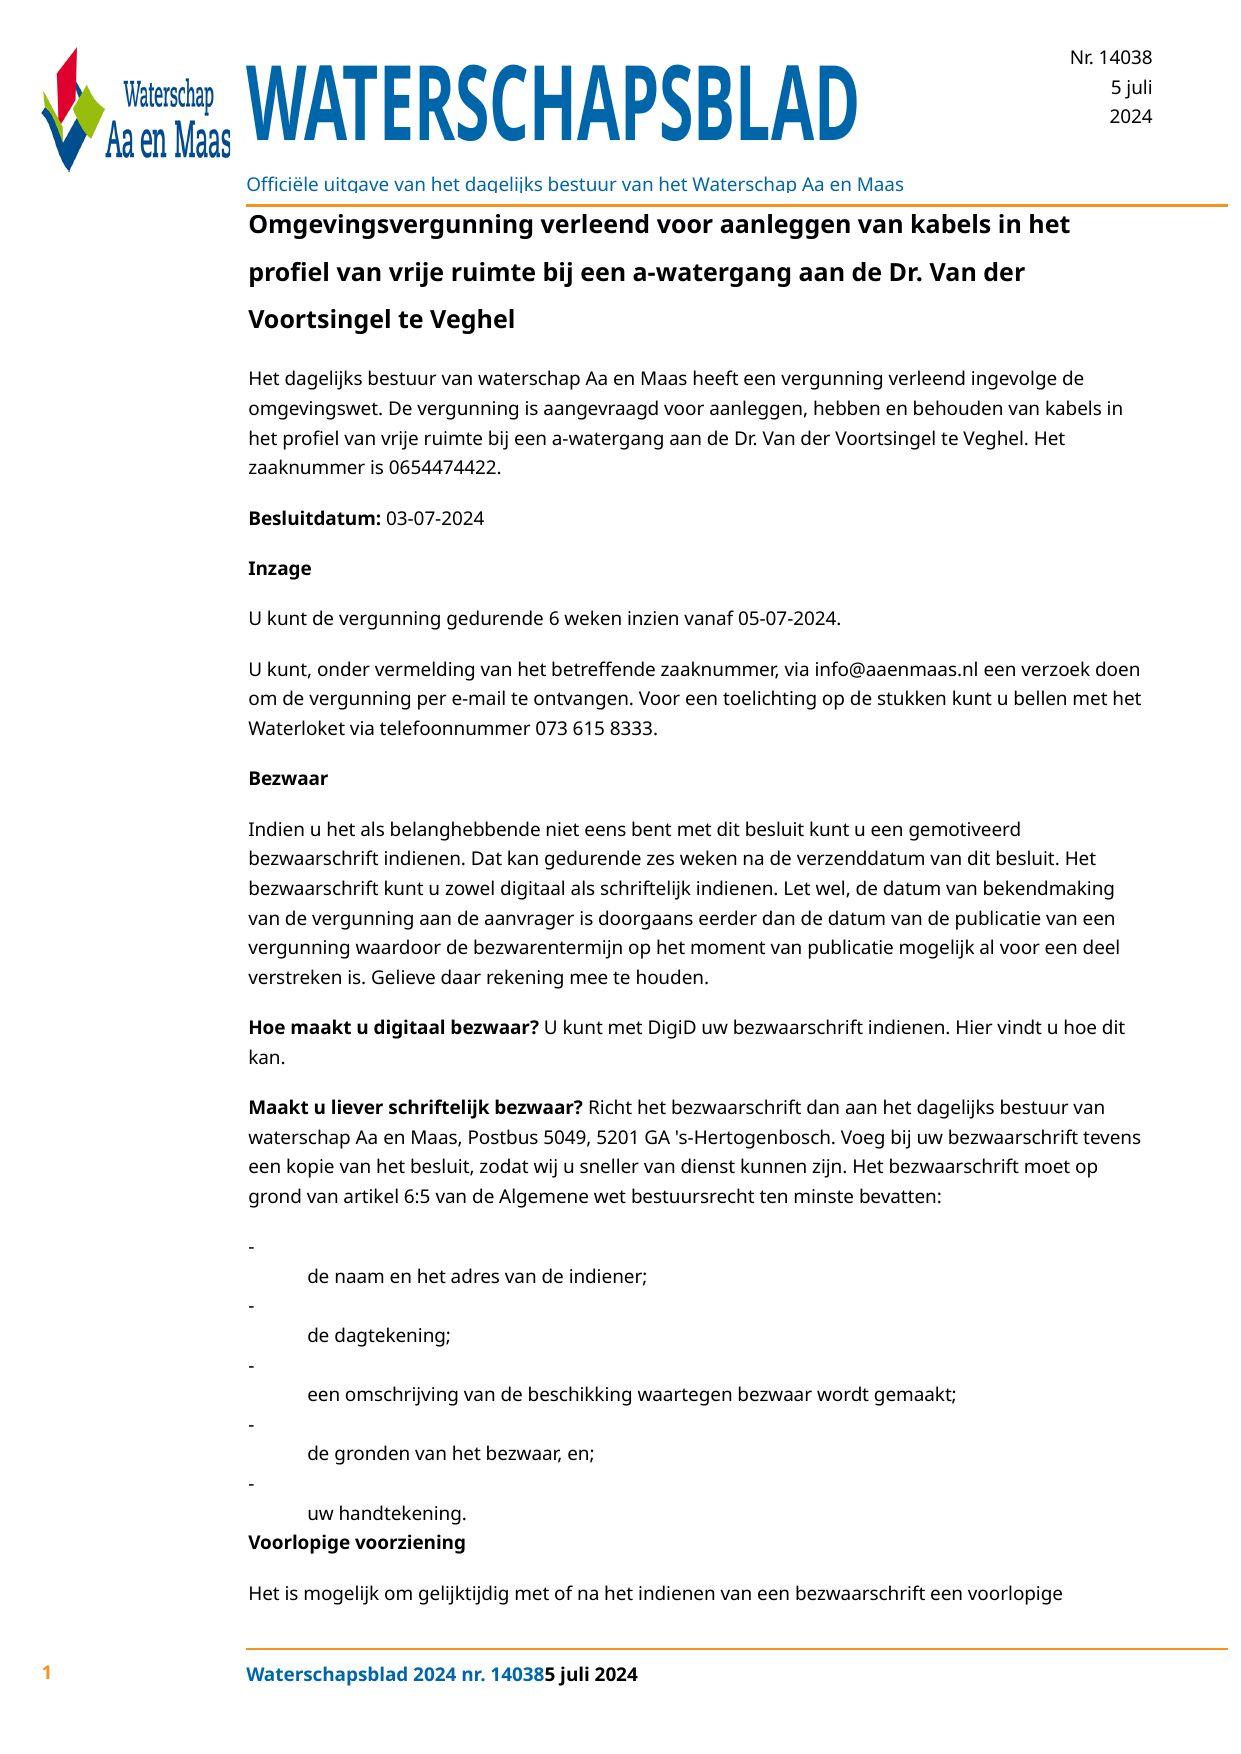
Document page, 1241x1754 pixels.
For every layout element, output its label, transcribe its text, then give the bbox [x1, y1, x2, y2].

text Inzage [248, 555, 1152, 581]
text U kunt de vergunning gedurende 6 weken inzien vanaf 05-07-2024. [248, 606, 1152, 631]
text U kunt, onder vermelding van het betreffende zaaknummer, via info@aaenmaas.nl een verzoek doen om de vergunning per e-mail te ontvangen. Voor een toelichting op de stukken kunt u bellen met het Waterloket via telefoonnummer 073 615 8333. [248, 656, 1152, 741]
text Maakt u liever schriftelijk bezwaar? Richt het bezwaarschrift dan aan het dagelijks bestuur van waterschap Aa en Maas, Postbus 5049, 5201 GA 's-Hertogenbosch. Voeg bij uw bezwaarschrift tevens een kopie van het besluit, zodat wij u sneller van dienst kunnen zijn. Het bezwaarschrift moet op grond van artikel 6:5 van de Algemene wet bestuursrecht ten minste bevatten: [248, 1094, 1152, 1209]
text Voorlopige voorziening [248, 1529, 1152, 1555]
list de naam en het adres van de indiener; [248, 1263, 1152, 1289]
list de gronden van het bezwaar, en; [248, 1441, 1152, 1466]
text Besluitdatum: 03-07-2024 [248, 505, 1152, 530]
list een omschrijving van de beschikking waartegen bezwaar wordt gemaakt; [248, 1381, 1152, 1407]
text Het is mogelijk om gelijktijdig met of na het indienen van een bezwaarschrift een voorlopige [248, 1580, 1152, 1605]
text Bezwaar [248, 766, 1152, 791]
text Het dagelijks bestuur van waterschap Aa en Maas heeft een vergunning verleend ingevolge de omgevingswet. De vergunning is aangevraagd voor aanleggen, hebben en behouden van kabels in het profiel van vrije ruimte bij een a-watergang aan de Dr. Van der Voortsingel te Veghel. Het zaaknummer is 0654474422. [248, 366, 1152, 480]
text Indien u het als belanghebbende niet eens bent met dit besluit kunt u een gemotiveerd bezwaarschrift indienen. Dat kan gedurende zes weken na de verzenddatum van dit besluit. Het bezwaarschrift kunt u zowel digitaal als schriftelijk indienen. Let wel, de datum van bekendmaking van de vergunning aan de aanvrager is doorgaans eerder dan de datum van de publicatie van een vergunning waardoor de bezwarentermijn op het moment van publicatie mogelijk al voor een deel verstreken is. Gelieve daar rekening mee te houden. [248, 816, 1152, 989]
list uw handtekening. [248, 1500, 1152, 1525]
text Hoe maakt u digitaal bezwaar? U kunt met DigiD uw bezwaarschrift indienen. Hier vindt u hoe dit kan. [248, 1014, 1152, 1069]
list de dagtekening; [248, 1322, 1152, 1348]
picture [41, 47, 231, 172]
text Omgevingsvergunning verleend voor aanleggen van kabels in het profiel van vrije ruimte bij een a-watergang aan de Dr. Van der Voortsingel te Veghel [248, 207, 1152, 336]
